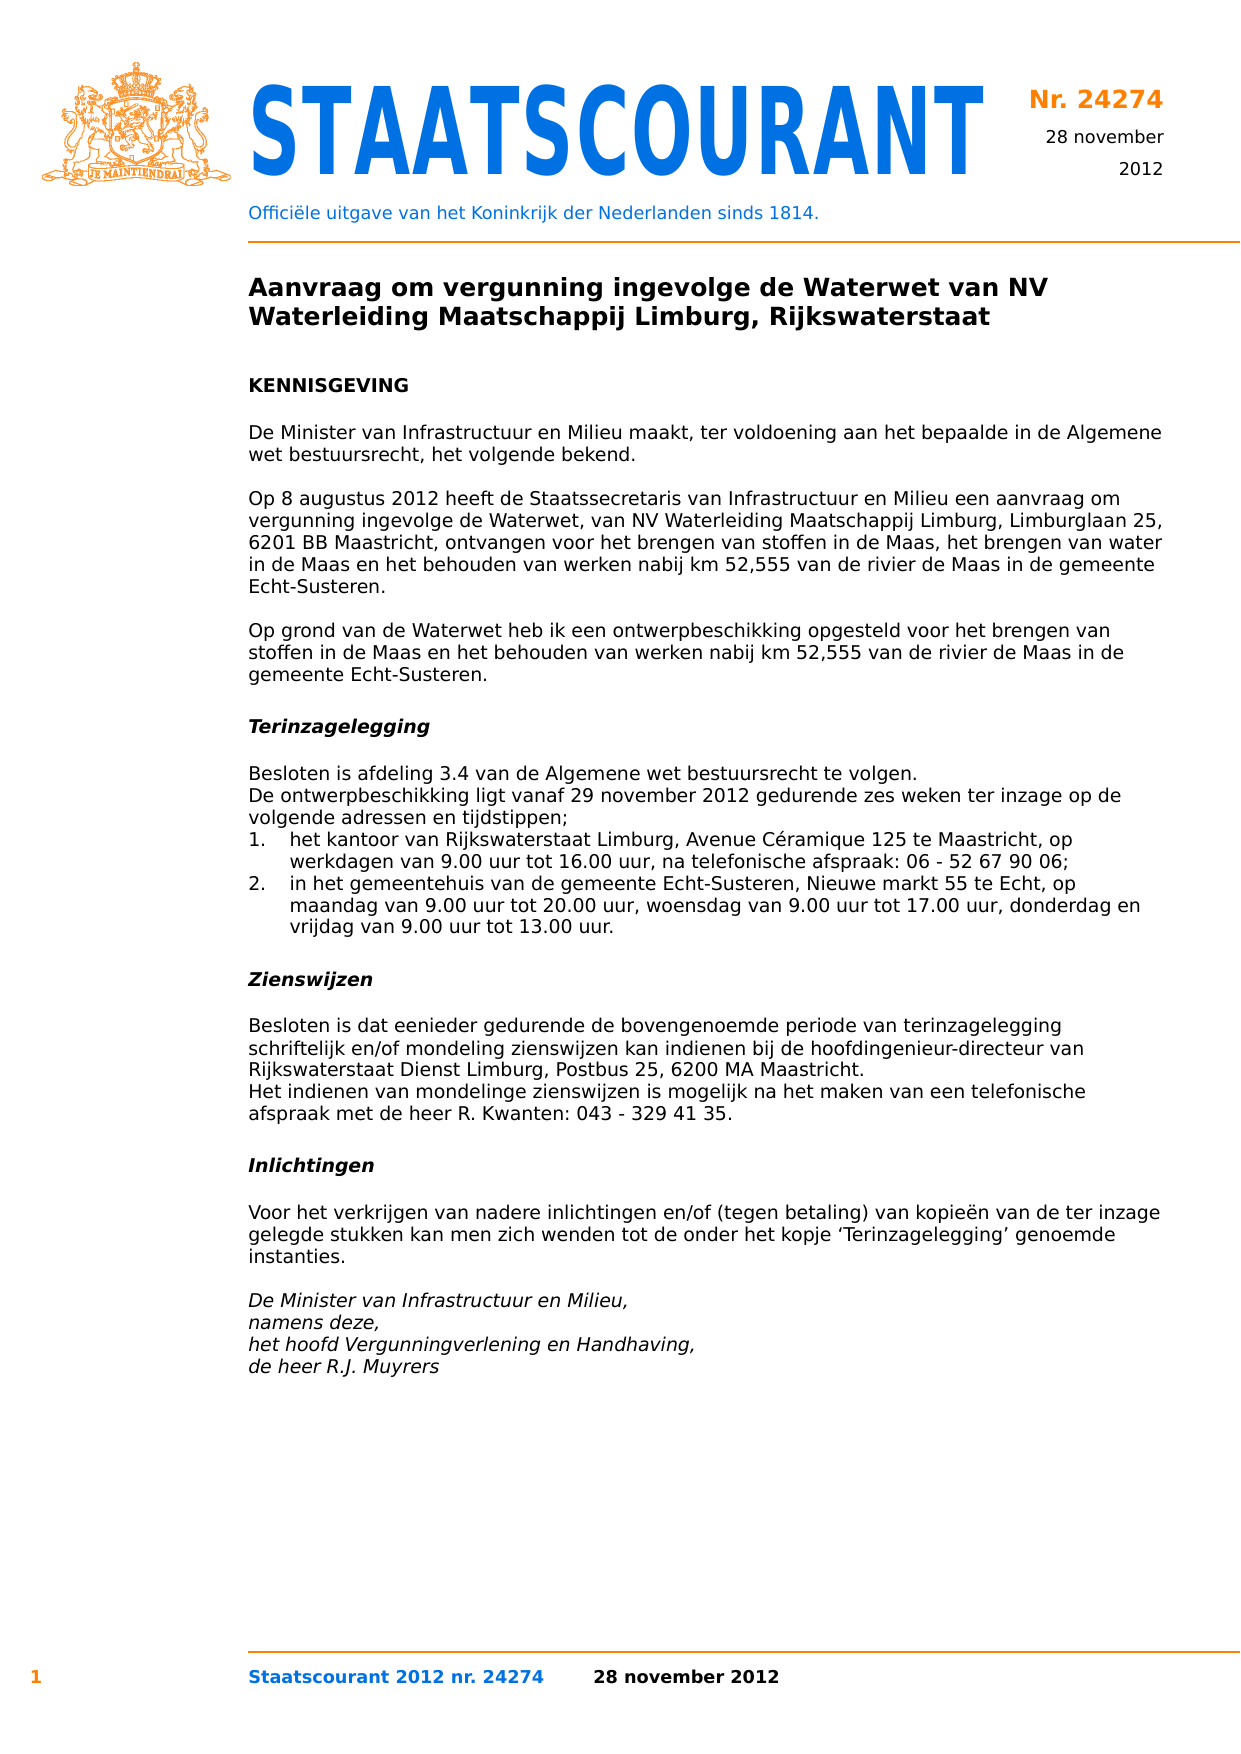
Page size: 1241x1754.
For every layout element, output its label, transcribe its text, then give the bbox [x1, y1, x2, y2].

subtitle Terinzagelegging [248, 716, 1163, 738]
text Op grond van de Waterwet heb ik een ontwerpbeschikking opgesteld voor het brengen van stoffen in de Maas en het behouden van werken nabij km 52,555 van de rivier de Maas in de gemeente Echt-Susteren. [248, 620, 1163, 686]
subtitle Inlichtingen [248, 1155, 1163, 1177]
picture [41, 62, 231, 186]
text 2. in het gemeentehuis van de gemeente Echt-Susteren, Nieuwe markt 55 te Echt, op maandag van 9.00 uur tot 20.00 uur, woensdag van 9.00 uur tot 17.00 uur, donderdag en vrijdag van 9.00 uur tot 13.00 uur. [248, 872, 1163, 938]
text Besloten is dat eenieder gedurende de bovengenoemde periode van terinzagelegging schriftelijk en/of mondeling zienswijzen kan indienen bij de hoofdingenieur-directeur van Rijkswaterstaat Dienst Limburg, Postbus 25, 6200 MA Maastricht. [248, 1015, 1163, 1081]
subtitle Aanvraag om vergunning ingevolge de Waterwet van NV Waterleiding Maatschappij Limburg, Rijkswaterstaat [248, 273, 1163, 331]
text De Minister van Infrastructuur en Milieu, namens deze, het hoofd Vergunningverlening en Handhaving, de heer R.J. Muyrers [248, 1290, 1163, 1378]
table_cell 28 november [998, 121, 1240, 153]
subtitle Zienswijzen [248, 968, 1163, 990]
text De ontwerpbeschikking ligt vanaf 29 november 2012 gedurende zes weken ter inzage op de volgende adressen en tijdstippen; [248, 784, 1163, 828]
text Op 8 augustus 2012 heeft de Staatssecretaris van Infrastructuur en Milieu een aanvraag om vergunning ingevolge de Waterwet, van NV Waterleiding Maatschappij Limburg, Limburglaan 25, 6201 BB Maastricht, ontvangen voor het brengen van stoffen in de Maas, het brengen van water in de Maas en het behouden van werken nabij km 52,555 van de rivier de Maas in de gemeente Echt-Susteren. [248, 488, 1163, 598]
text 1. het kantoor van Rijkswaterstaat Limburg, Avenue Céramique 125 te Maastricht, op werkdagen van 9.00 uur tot 16.00 uur, na telefonische afspraak: 06 - 52 67 90 06; [248, 828, 1163, 872]
text Het indienen van mondelinge zienswijzen is mogelijk na het maken van een telefonische afspraak met de heer R. Kwanten: 043 - 329 41 35. [248, 1081, 1163, 1125]
subtitle KENNISGEVING [248, 375, 1163, 397]
table_header [25, 62, 248, 241]
table_header STAATSCOURANT [248, 62, 998, 203]
table_header Nr. 24274 [998, 62, 1240, 121]
text Besloten is afdeling 3.4 van de Algemene wet bestuursrecht te volgen. [248, 763, 1163, 784]
table_cell Officiële uitgave van het Koninkrijk der Nederlanden sinds 1814. [248, 203, 1240, 241]
text Voor het verkrijgen van nadere inlichtingen en/of (tegen betaling) van kopieën van de ter inzage gelegde stukken kan men zich wenden tot de onder het kopje ‘Terinzagelegging’ genoemde instanties. [248, 1202, 1163, 1268]
table_cell 2012 [998, 153, 1240, 203]
text De Minister van Infrastructuur en Milieu maakt, ter voldoening aan het bepaalde in de Algemene wet bestuursrecht, het volgende bekend. [248, 422, 1163, 466]
